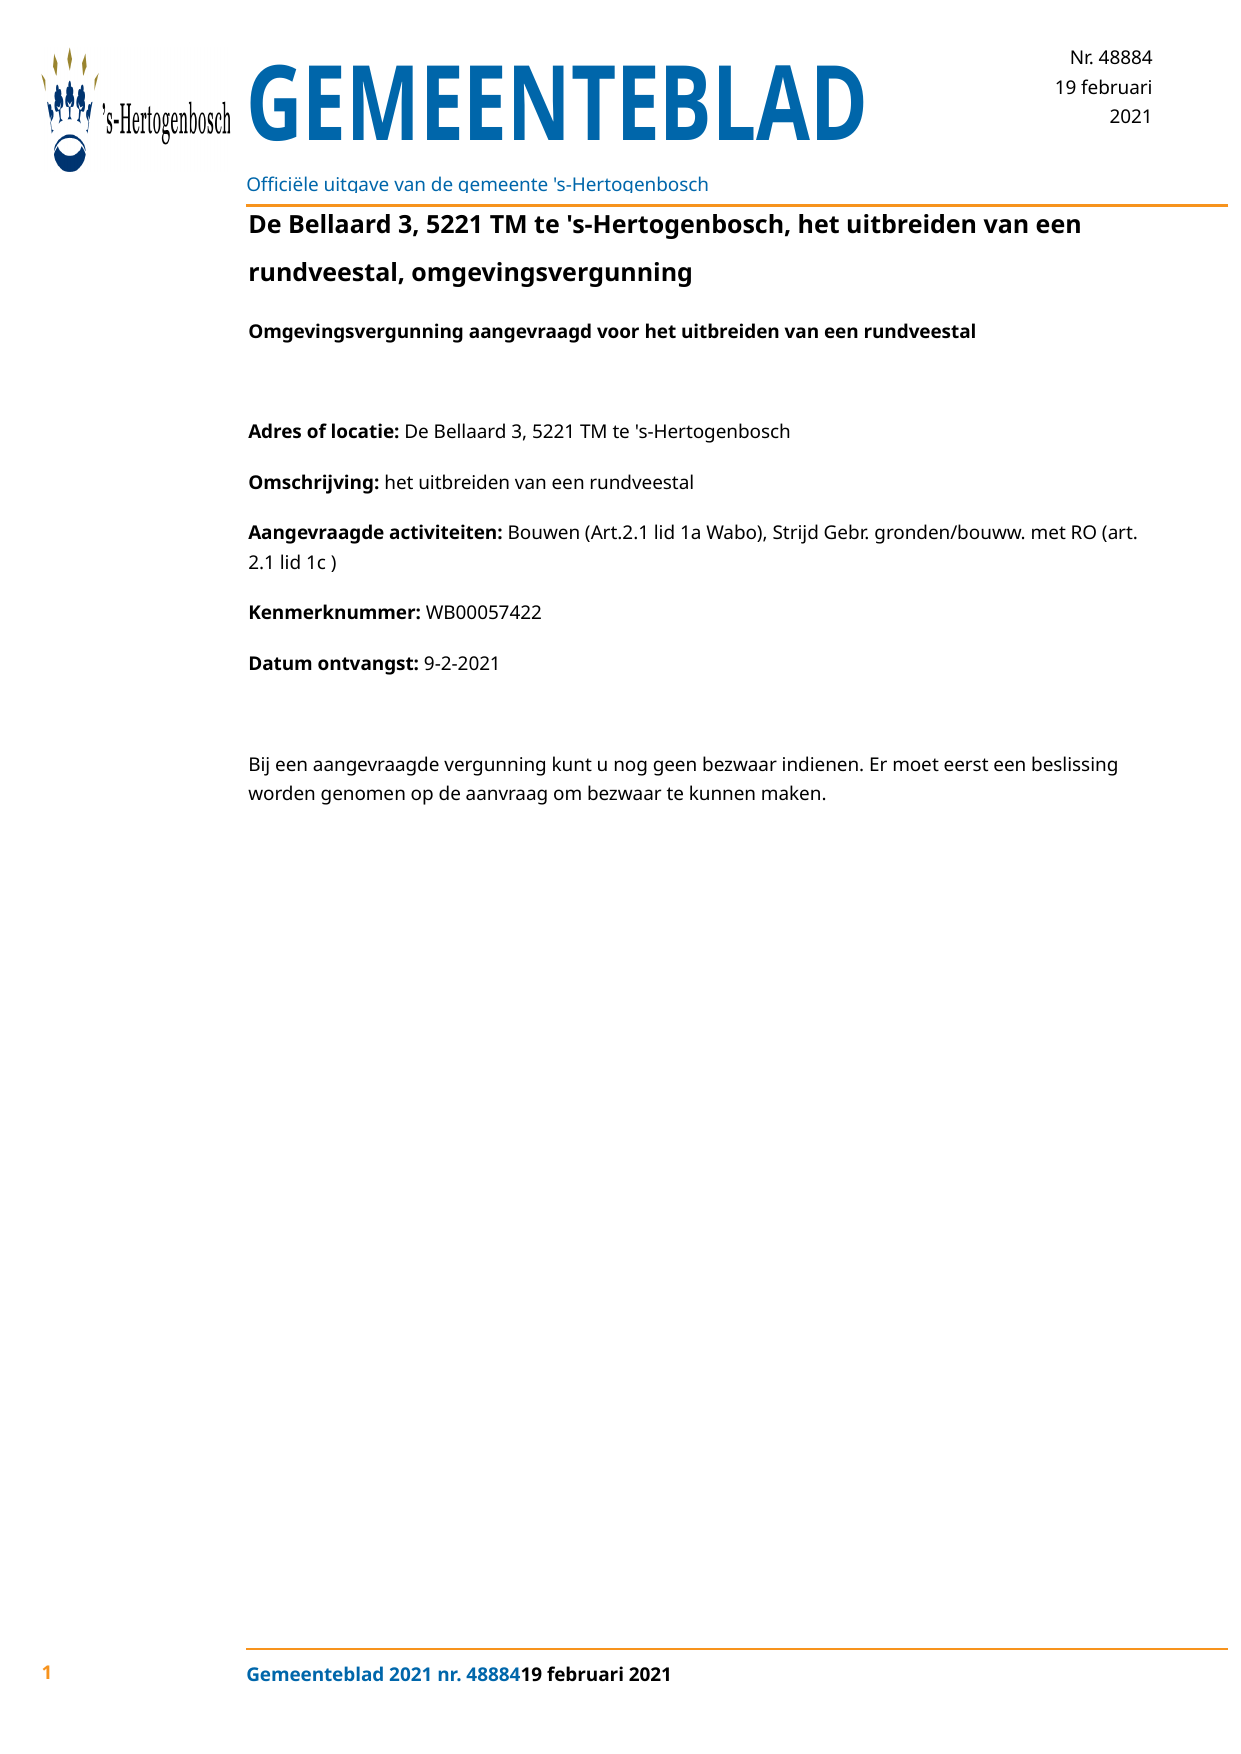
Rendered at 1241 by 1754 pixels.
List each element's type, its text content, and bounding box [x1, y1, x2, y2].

text Aangevraagde activiteiten: Bouwen (Art.2.1 lid 1a Wabo), Strijd Gebr. gronden/bouww. met RO (art. 2.1 lid 1c ) [248, 519, 1152, 575]
text Adres of locatie: De Bellaard 3, 5221 TM te 's-Hertogenbosch [248, 419, 1152, 444]
text De Bellaard 3, 5221 TM te 's-Hertogenbosch, het uitbreiden van een rundveestal, omgevingsvergunning [248, 207, 1152, 288]
text Kenmerknummer: WB00057422 [248, 599, 1152, 625]
text Datum ontvangst: 9-2-2021 [248, 650, 1152, 676]
picture [41, 47, 231, 172]
text Bij een aangevraagde vergunning kunt u nog geen bezwaar indienen. Er moet eerst een beslissing worden genomen op de aanvraag om bezwaar te kunnen maken. [248, 751, 1152, 806]
text Omschrijving: het uitbreiden van een rundveestal [248, 469, 1152, 495]
text Omgevingsvergunning aangevraagd voor het uitbreiden van een rundveestal [248, 318, 1152, 344]
